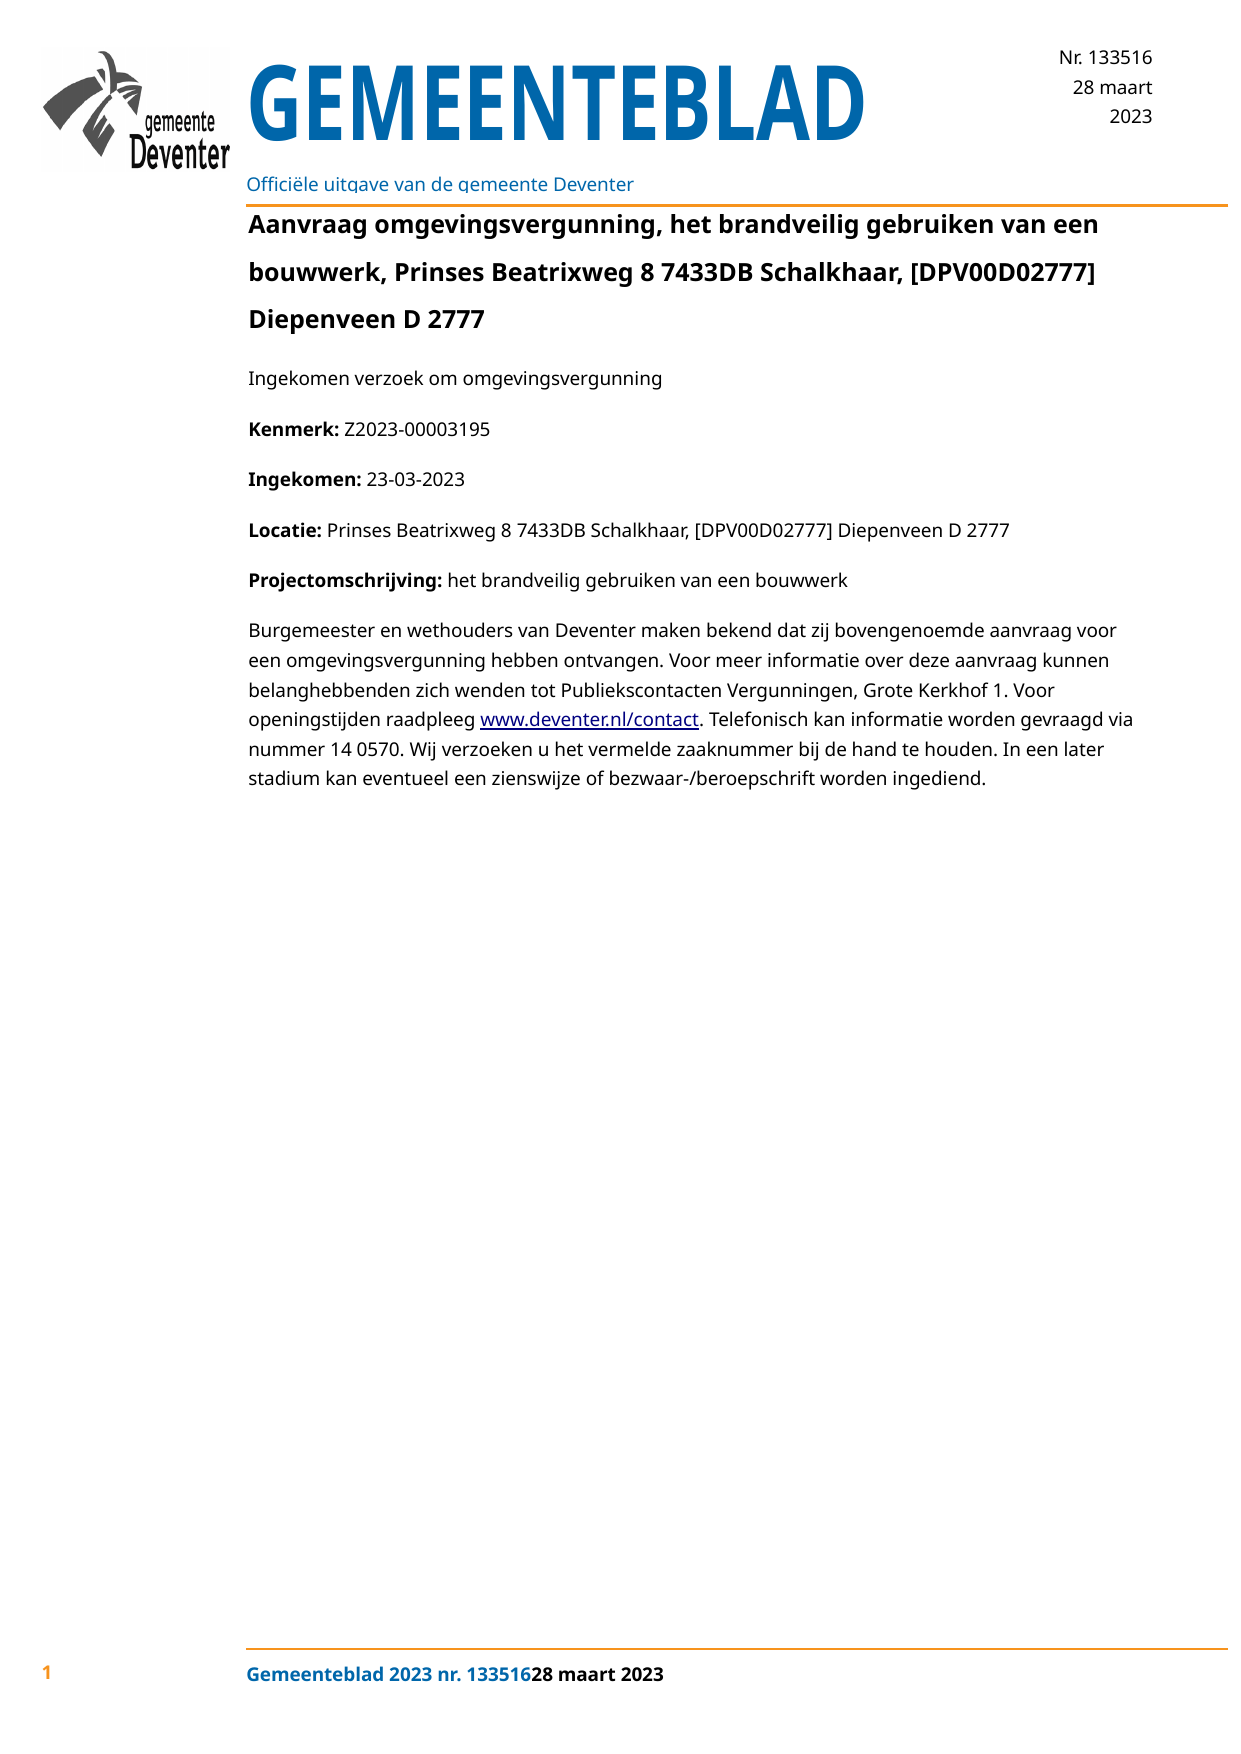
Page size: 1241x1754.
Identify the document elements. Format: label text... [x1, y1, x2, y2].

text Projectomschrijving: het brandveilig gebruiken van een bouwwerk [248, 567, 1152, 593]
text Burgemeester en wethouders van Deventer maken bekend dat zij bovengenoemde aanvraag voor een omgevingsvergunning hebben ontvangen. Voor meer informatie over deze aanvraag kunnen belanghebbenden zich wenden tot Publiekscontacten Vergunningen, Grote Kerkhof 1. Voor openingstijden raadpleeg www.deventer.nl/contact. Telefonisch kan informatie worden gevraagd via nummer 14 0570. Wij verzoeken u het vermelde zaaknummer bij de hand te houden. In een later stadium kan eventueel een zienswijze of bezwaar-/beroepschrift worden ingediend. [248, 618, 1152, 791]
text Ingekomen: 23-03-2023 [248, 466, 1152, 492]
text Kenmerk: Z2023-00003195 [248, 416, 1152, 442]
text Aanvraag omgevingsvergunning, het brandveilig gebruiken van een bouwwerk, Prinses Beatrixweg 8 7433DB Schalkhaar, [DPV00D02777] Diepenveen D 2777 [248, 207, 1152, 336]
text Locatie: Prinses Beatrixweg 8 7433DB Schalkhaar, [DPV00D02777] Diepenveen D 2777 [248, 517, 1152, 542]
picture [41, 47, 231, 172]
text Ingekomen verzoek om omgevingsvergunning [248, 366, 1152, 391]
